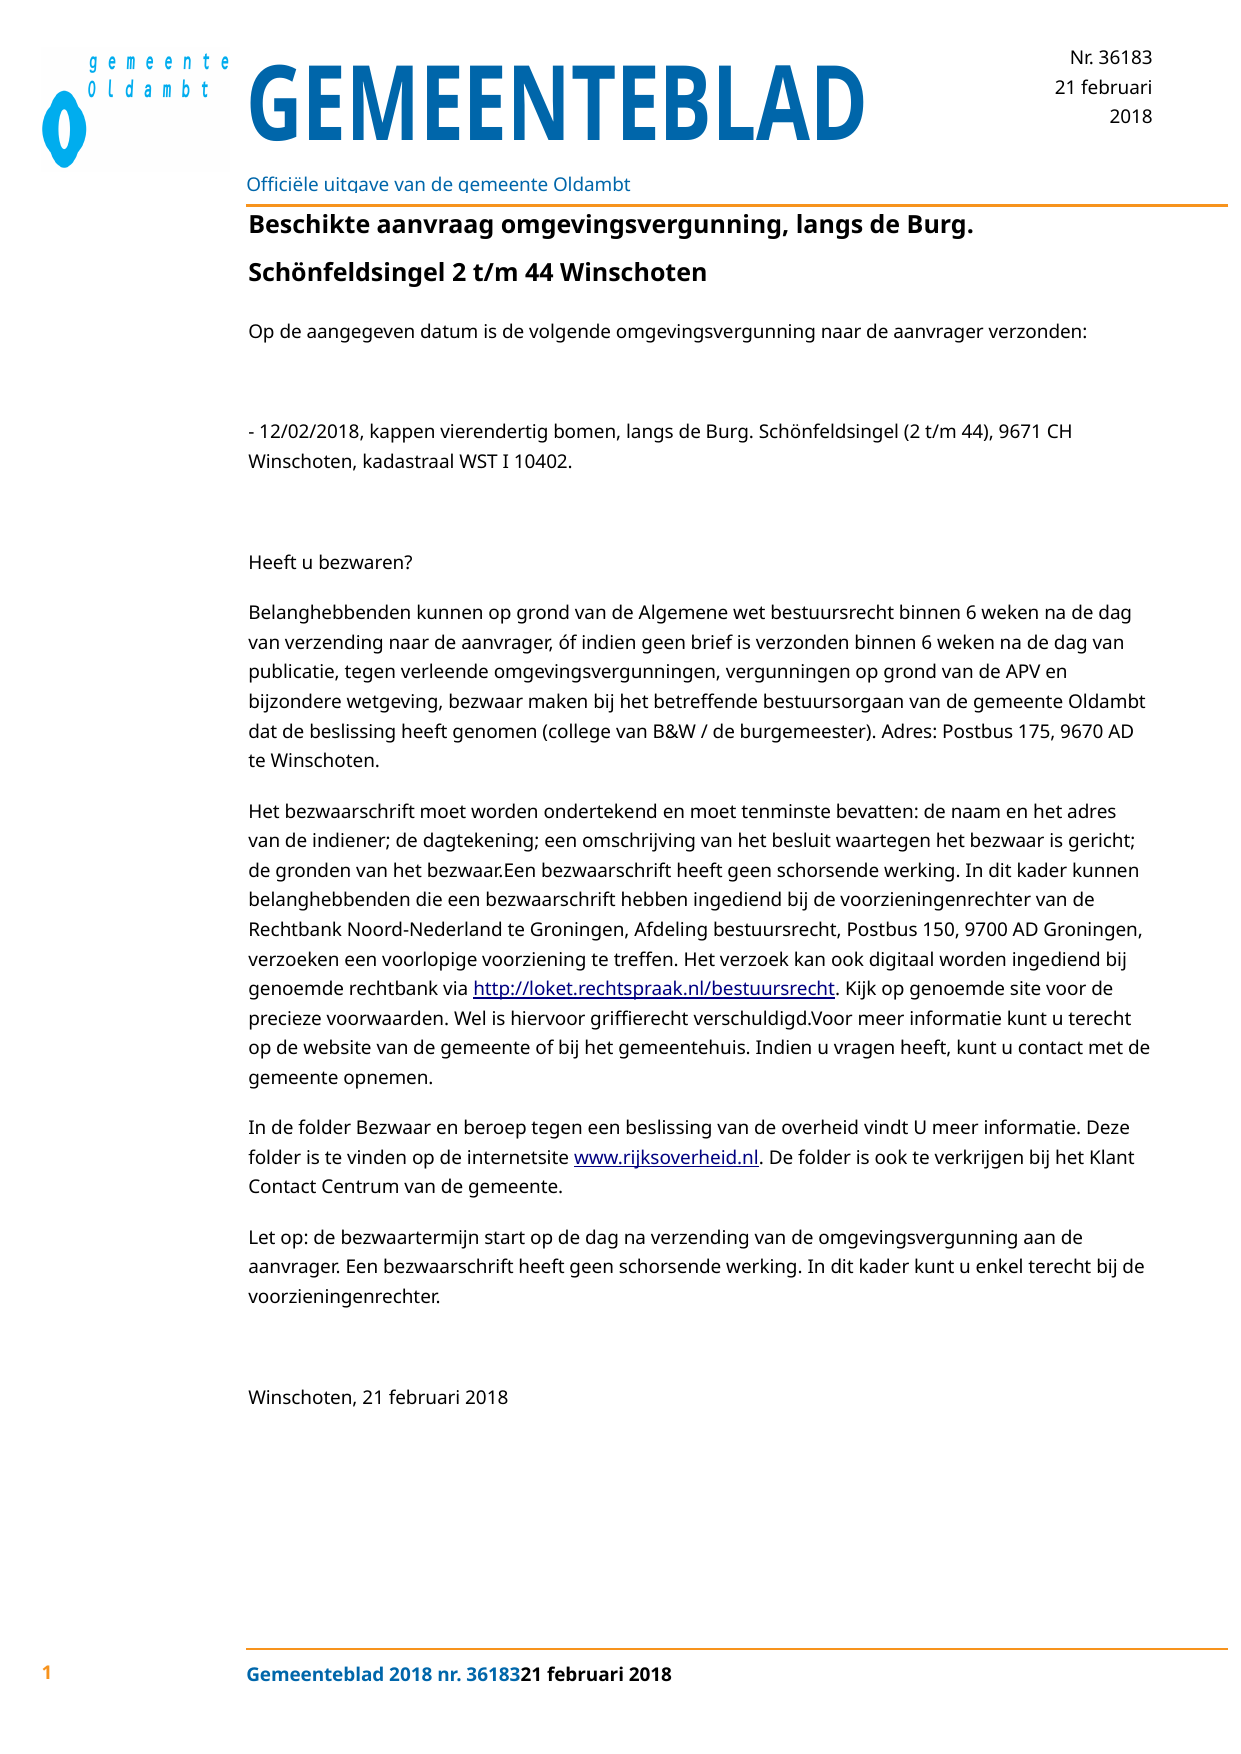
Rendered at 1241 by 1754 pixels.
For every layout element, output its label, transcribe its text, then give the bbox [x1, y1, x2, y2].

text Heeft u bezwaren? [248, 549, 1152, 575]
text Op de aangegeven datum is de volgende omgevingsvergunning naar de aanvrager verzonden: [248, 318, 1152, 344]
text Belanghebbenden kunnen op grond van de Algemene wet bestuursrecht binnen 6 weken na de dag van verzending naar de aanvrager, óf indien geen brief is verzonden binnen 6 weken na de dag van publicatie, tegen verleende omgevingsvergunningen, vergunningen op grond van de APV en bijzondere wetgeving, bezwaar maken bij het betreffende bestuursorgaan van de gemeente Oldambt dat de beslissing heeft genomen (college van B&W / de burgemeester). Adres: Postbus 175, 9670 AD te Winschoten. [248, 599, 1152, 773]
text Het bezwaarschrift moet worden ondertekend en moet tenminste bevatten: de naam en het adres van de indiener; de dagtekening; een omschrijving van het besluit waartegen het bezwaar is gericht; de gronden van het bezwaar.Een bezwaarschrift heeft geen schorsende werking. In dit kader kunnen belanghebbenden die een bezwaarschrift hebben ingediend bij de voorzieningenrechter van de Rechtbank Noord-Nederland te Groningen, Afdeling bestuursrecht, Postbus 150, 9700 AD Groningen, verzoeken een voorlopige voorziening te treffen. Het verzoek kan ook digitaal worden ingediend bij genoemde rechtbank via http://loket.rechtspraak.nl/bestuursrecht. Kijk op genoemde site voor de precieze voorwaarden. Wel is hiervoor griffierecht verschuldigd.Voor meer informatie kunt u terecht op de website van de gemeente of bij het gemeentehuis. Indien u vragen heeft, kunt u contact met de gemeente opnemen. [248, 798, 1152, 1090]
picture [41, 47, 231, 172]
text In de folder Bezwaar en beroep tegen een beslissing van de overheid vindt U meer informatie. Deze folder is te vinden op de internetsite www.rijksoverheid.nl. De folder is ook te verkrijgen bij het Klant Contact Centrum van de gemeente. [248, 1114, 1152, 1199]
text Let op: de bezwaartermijn start op de dag na verzending van de omgevingsvergunning aan de aanvrager. Een bezwaarschrift heeft geen schorsende werking. In dit kader kunt u enkel terecht bij de voorzieningenrechter. [248, 1224, 1152, 1309]
text - 12/02/2018, kappen vierendertig bomen, langs de Burg. Schönfeldsingel (2 t/m 44), 9671 CH Winschoten, kadastraal WST I 10402. [248, 419, 1152, 474]
text Winschoten, 21 februari 2018 [248, 1384, 1152, 1410]
text Beschikte aanvraag omgevingsvergunning, langs de Burg. Schönfeldsingel 2 t/m 44 Winschoten [248, 207, 1152, 288]
